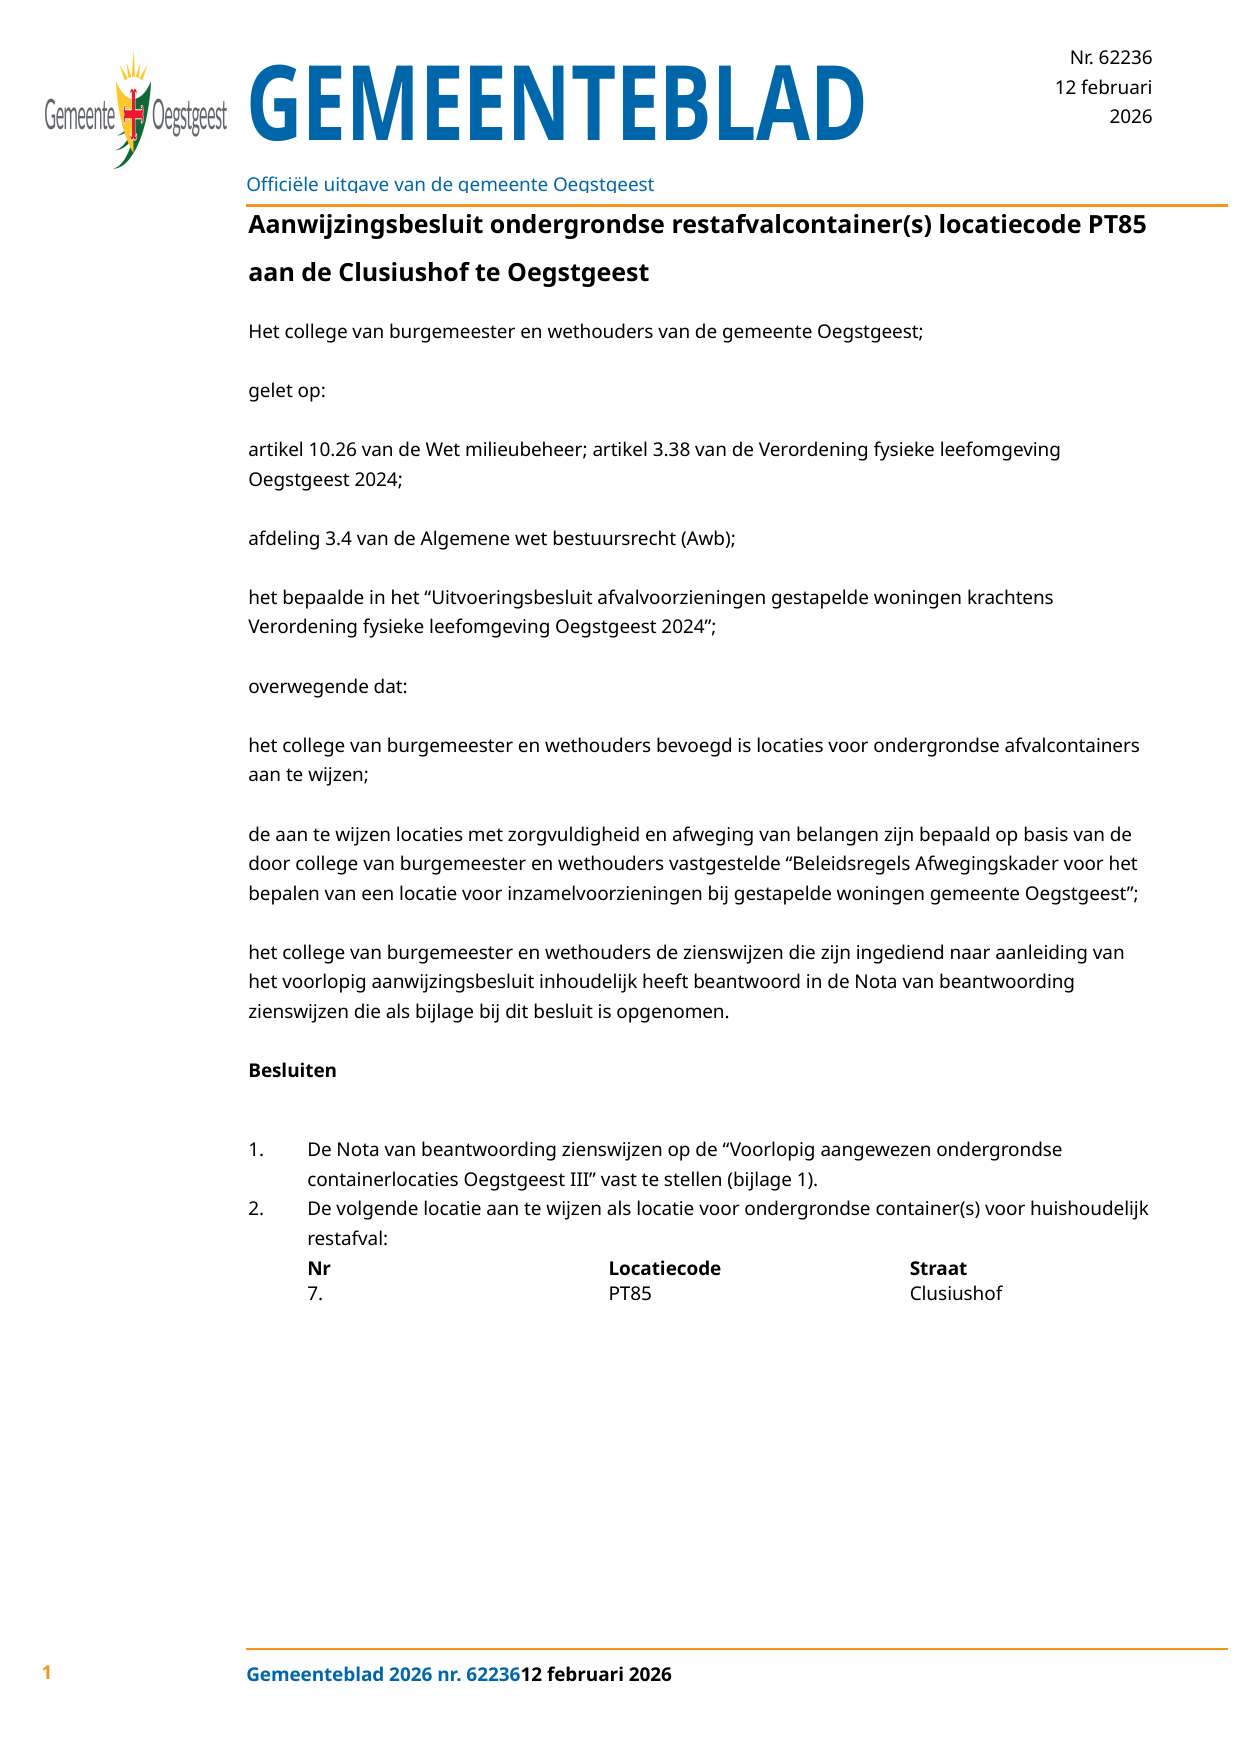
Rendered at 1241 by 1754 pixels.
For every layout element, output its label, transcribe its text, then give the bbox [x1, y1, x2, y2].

table_cell 7. [307, 1281, 608, 1306]
text het bepaalde in het “Uitvoeringsbesluit afvalvoorzieningen gestapelde woningen krachtens Verordening fysieke leefomgeving Oegstgeest 2024”; [248, 584, 1152, 639]
picture [41, 47, 231, 172]
table_cell PT85 [608, 1281, 909, 1306]
table_header Locatiecode [608, 1255, 909, 1281]
text Aanwijzingsbesluit ondergrondse restafvalcontainer(s) locatiecode PT85 aan de Clusiushof te Oegstgeest [248, 207, 1152, 288]
text de aan te wijzen locaties met zorgvuldigheid en afweging van belangen zijn bepaald op basis van de door college van burgemeester en wethouders vastgestelde “Beleidsregels Afwegingskader voor het bepalen van een locatie voor inzamelvoorzieningen bij gestapelde woningen gemeente Oegstgeest”; [248, 821, 1152, 906]
text afdeling 3.4 van de Algemene wet bestuursrecht (Awb); [248, 525, 1152, 551]
text het college van burgemeester en wethouders bevoegd is locaties voor ondergrondse afvalcontainers aan te wijzen; [248, 732, 1152, 787]
table_cell Clusiushof [910, 1281, 1211, 1306]
list De volgende locatie aan te wijzen als locatie voor ondergrondse container(s) voor huishoudelijk restafval: [248, 1196, 1152, 1251]
text Het college van burgemeester en wethouders van de gemeente Oegstgeest; [248, 318, 1152, 344]
list De Nota van beantwoording zienswijzen op de “Voorlopig aangewezen ondergrondse containerlocaties Oegstgeest III” vast te stellen (bijlage 1). [248, 1136, 1152, 1192]
text Besluiten [248, 1057, 1152, 1083]
text het college van burgemeester en wethouders de zienswijzen die zijn ingediend naar aanleiding van het voorlopig aanwijzingsbesluit inhoudelijk heeft beantwoord in de Nota van beantwoording zienswijzen die als bijlage bij dit besluit is opgenomen. [248, 939, 1152, 1024]
text gelet op: [248, 377, 1152, 403]
table_header Nr [307, 1255, 608, 1281]
text artikel 10.26 van de Wet milieubeheer; artikel 3.38 van de Verordening fysieke leefomgeving Oegstgeest 2024; [248, 436, 1152, 492]
text overwegende dat: [248, 673, 1152, 699]
table_header Straat [910, 1255, 1211, 1281]
